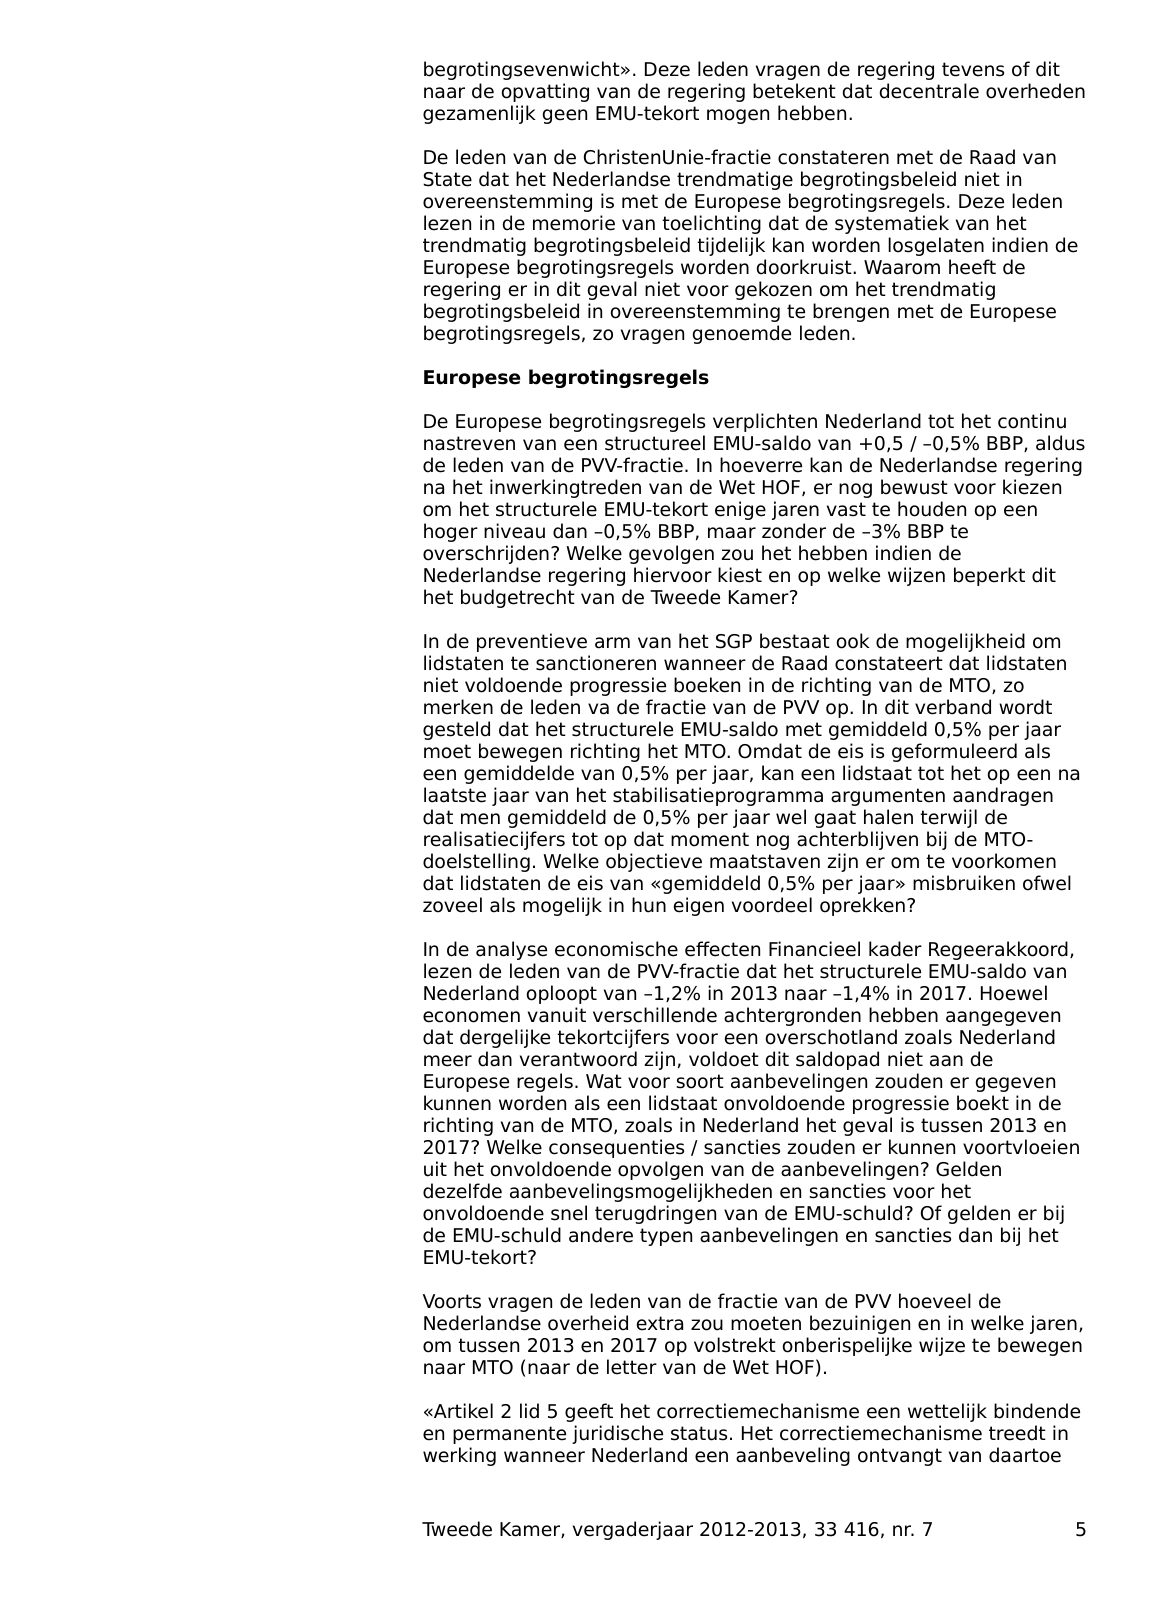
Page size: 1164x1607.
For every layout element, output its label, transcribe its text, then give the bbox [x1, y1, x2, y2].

text In de preventieve arm van het SGP bestaat ook de mogelijkheid om lidstaten te sanctioneren wanneer de Raad constateert dat lidstaten niet voldoende progressie boeken in de richting van de MTO, zo merken de leden va de fractie van de PVV op. In dit verband wordt gesteld dat het structurele EMU-saldo met gemiddeld 0,5% per jaar moet bewegen richting het MTO. Omdat de eis is geformuleerd als een gemiddelde van 0,5% per jaar, kan een lidstaat tot het op een na laatste jaar van het stabilisatieprogramma argumenten aandragen dat men gemiddeld de 0,5% per jaar wel gaat halen terwijl de realisatiecijfers tot op dat moment nog achterblijven bij de MTO-doelstelling. Welke objectieve maatstaven zijn er om te voorkomen dat lidstaten de eis van «gemiddeld 0,5% per jaar» misbruiken ofwel zoveel als mogelijk in hun eigen voordeel oprekken? [422, 631, 1087, 917]
text De leden van de ChristenUnie-fractie constateren met de Raad van State dat het Nederlandse trendmatige begrotingsbeleid niet in overeenstemming is met de Europese begrotingsregels. Deze leden lezen in de memorie van toelichting dat de systematiek van het trendmatig begrotingsbeleid tijdelijk kan worden losgelaten indien de Europese begrotingsregels worden doorkruist. Waarom heeft de regering er in dit geval niet voor gekozen om het trendmatig begrotingsbeleid in overeenstemming te brengen met de Europese begrotingsregels, zo vragen genoemde leden. [422, 147, 1087, 345]
text De Europese begrotingsregels verplichten Nederland tot het continu nastreven van een structureel EMU-saldo van +0,5 / –0,5% BBP, aldus de leden van de PVV-fractie. In hoeverre kan de Nederlandse regering na het inwerkingtreden van de Wet HOF, er nog bewust voor kiezen om het structurele EMU-tekort enige jaren vast te houden op een hoger niveau dan –0,5% BBP, maar zonder de –3% BBP te overschrijden? Welke gevolgen zou het hebben indien de Nederlandse regering hiervoor kiest en op welke wijzen beperkt dit het budgetrecht van de Tweede Kamer? [422, 411, 1087, 609]
text Voorts vragen de leden van de fractie van de PVV hoeveel de Nederlandse overheid extra zou moeten bezuinigen en in welke jaren, om tussen 2013 en 2017 op volstrekt onberispelijke wijze te bewegen naar MTO (naar de letter van de Wet HOF). [422, 1291, 1087, 1379]
text «Artikel 2 lid 5 geeft het correctiemechanisme een wettelijk bindende en permanente juridische status. Het correctiemechanisme treedt in werking wanneer Nederland een aanbeveling ontvangt van daartoe [422, 1401, 1087, 1467]
subtitle Europese begrotingsregels [422, 367, 1087, 389]
text begrotingsevenwicht». Deze leden vragen de regering tevens of dit naar de opvatting van de regering betekent dat decentrale overheden gezamenlijk geen EMU-tekort mogen hebben. [422, 59, 1087, 125]
text In de analyse economische effecten Financieel kader Regeerakkoord, lezen de leden van de PVV-fractie dat het structurele EMU-saldo van Nederland oploopt van –1,2% in 2013 naar –1,4% in 2017. Hoewel economen vanuit verschillende achtergronden hebben aangegeven dat dergelijke tekortcijfers voor een overschotland zoals Nederland meer dan verantwoord zijn, voldoet dit saldopad niet aan de Europese regels. Wat voor soort aanbevelingen zouden er gegeven kunnen worden als een lidstaat onvoldoende progressie boekt in de richting van de MTO, zoals in Nederland het geval is tussen 2013 en 2017? Welke consequenties / sancties zouden er kunnen voortvloeien uit het onvoldoende opvolgen van de aanbevelingen? Gelden dezelfde aanbevelingsmogelijkheden en sancties voor het onvoldoende snel terugdringen van de EMU-schuld? Of gelden er bij de EMU-schuld andere typen aanbevelingen en sancties dan bij het EMU-tekort? [422, 939, 1087, 1269]
